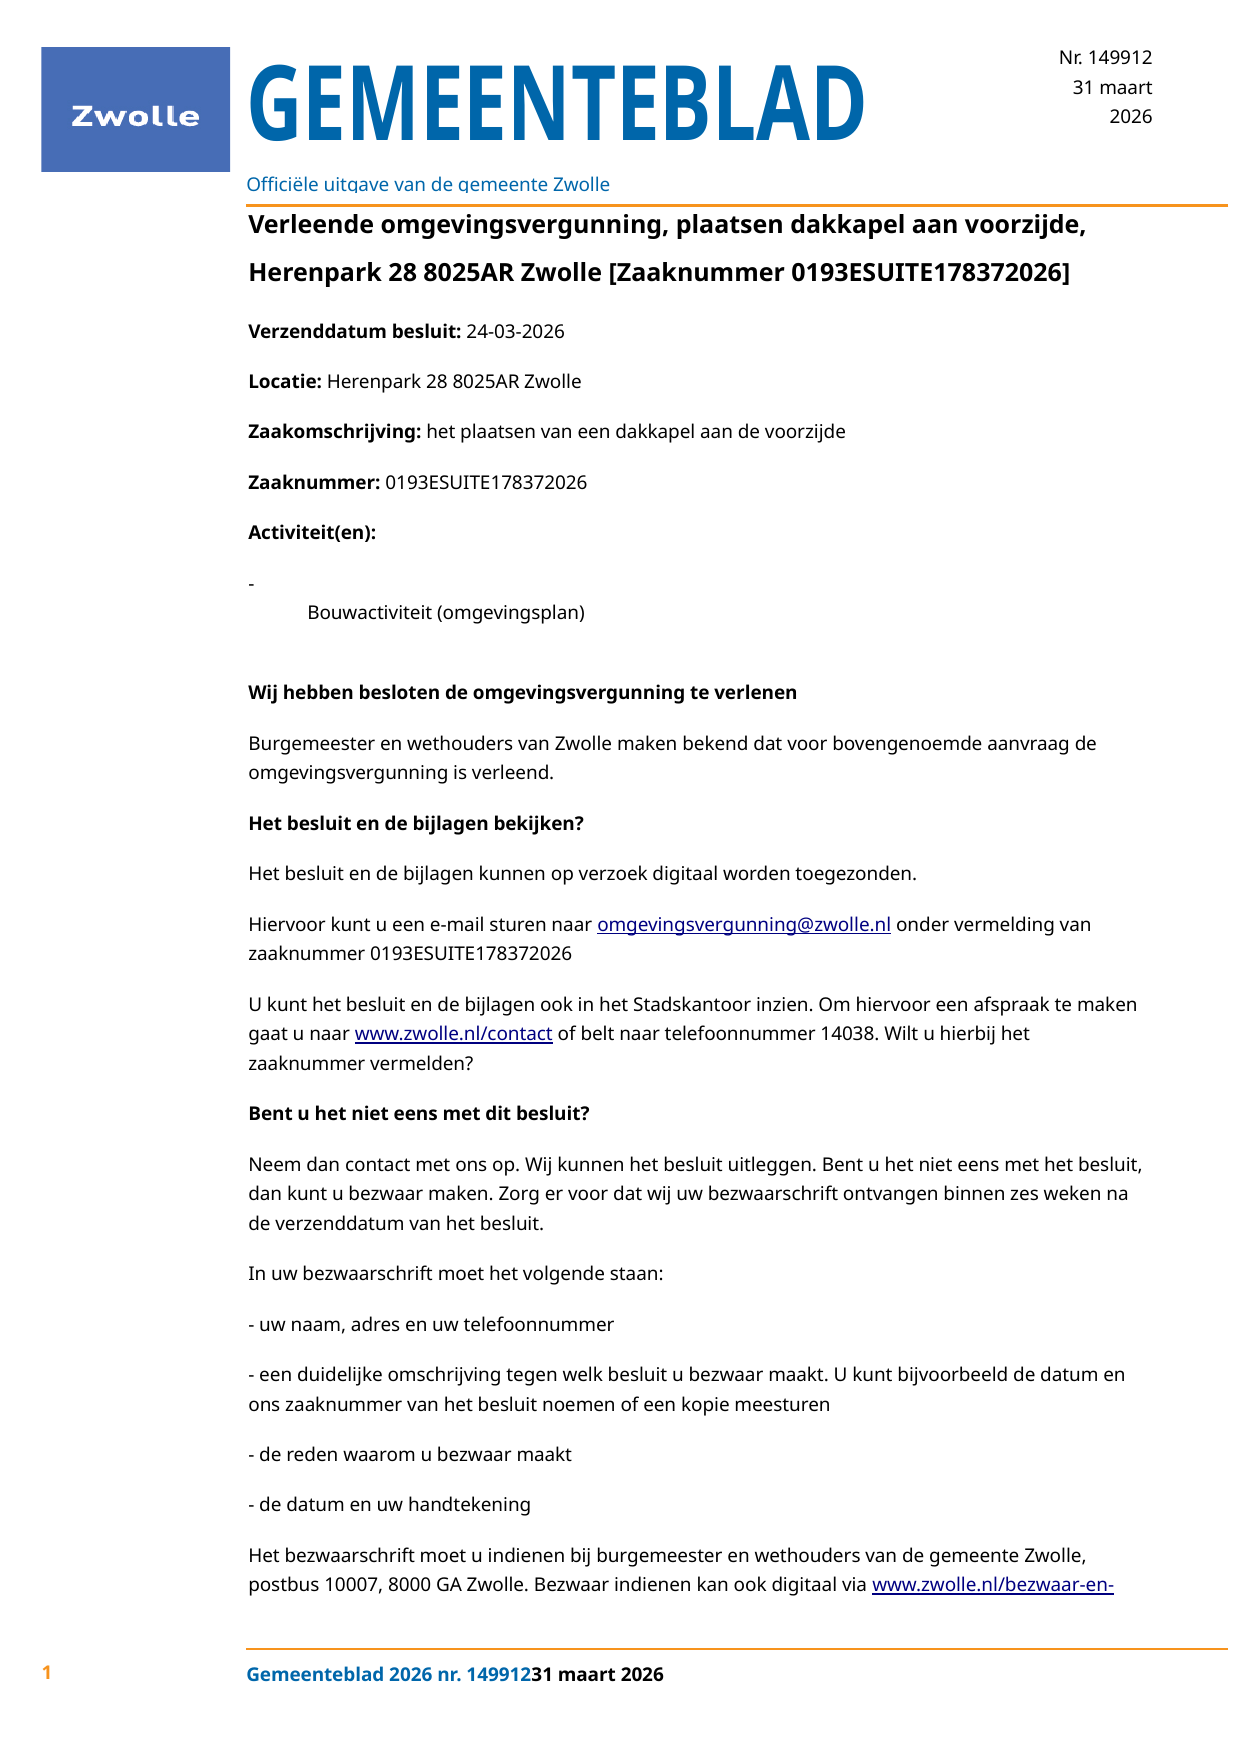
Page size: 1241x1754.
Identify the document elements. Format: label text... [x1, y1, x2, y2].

text Hiervoor kunt u een e-mail sturen naar omgevingsvergunning@zwolle.nl onder vermelding van zaaknummer 0193ESUITE178372026 [248, 911, 1152, 966]
text Het besluit en de bijlagen bekijken? [248, 810, 1152, 836]
text In uw bezwaarschrift moet het volgende staan: [248, 1260, 1152, 1286]
text Zaaknummer: 0193ESUITE178372026 [248, 469, 1152, 495]
text Verzenddatum besluit: 24-03-2026 [248, 318, 1152, 344]
picture [41, 47, 231, 172]
text - de reden waarom u bezwaar maakt [248, 1441, 1152, 1467]
text Neem dan contact met ons op. Wij kunnen het besluit uitleggen. Bent u het niet eens met het besluit, dan kunt u bezwaar maken. Zorg er voor dat wij uw bezwaarschrift ontvangen binnen zes weken na de verzenddatum van het besluit. [248, 1151, 1152, 1236]
list Bouwactiviteit (omgevingsplan) [248, 599, 1152, 625]
text Activiteit(en): [248, 519, 1152, 545]
text Bent u het niet eens met dit besluit? [248, 1100, 1152, 1126]
text - de datum en uw handtekening [248, 1492, 1152, 1517]
text U kunt het besluit en de bijlagen ook in het Stadskantoor inzien. Om hiervoor een afspraak te maken gaat u naar www.zwolle.nl/contact of belt naar telefoonnummer 14038. Wilt u hierbij het zaaknummer vermelden? [248, 991, 1152, 1076]
text - uw naam, adres en uw telefoonnummer [248, 1311, 1152, 1337]
text Het besluit en de bijlagen kunnen op verzoek digitaal worden toegezonden. [248, 860, 1152, 886]
text Zaakomschrijving: het plaatsen van een dakkapel aan de voorzijde [248, 419, 1152, 444]
text - een duidelijke omschrijving tegen welk besluit u bezwaar maakt. U kunt bijvoorbeeld de datum en ons zaaknummer van het besluit noemen of een kopie meesturen [248, 1361, 1152, 1417]
text Locatie: Herenpark 28 8025AR Zwolle [248, 368, 1152, 394]
text Wij hebben besloten de omgevingsvergunning te verlenen [248, 679, 1152, 705]
text Verleende omgevingsvergunning, plaatsen dakkapel aan voorzijde, Herenpark 28 8025AR Zwolle [Zaaknummer 0193ESUITE178372026] [248, 207, 1152, 288]
text Het bezwaarschrift moet u indienen bij burgemeester en wethouders van de gemeente Zwolle, postbus 10007, 8000 GA Zwolle. Bezwaar indienen kan ook digitaal via www.zwolle.nl/bezwaar-en- [248, 1542, 1152, 1597]
text Burgemeester en wethouders van Zwolle maken bekend dat voor bovengenoemde aanvraag de omgevingsvergunning is verleend. [248, 730, 1152, 785]
